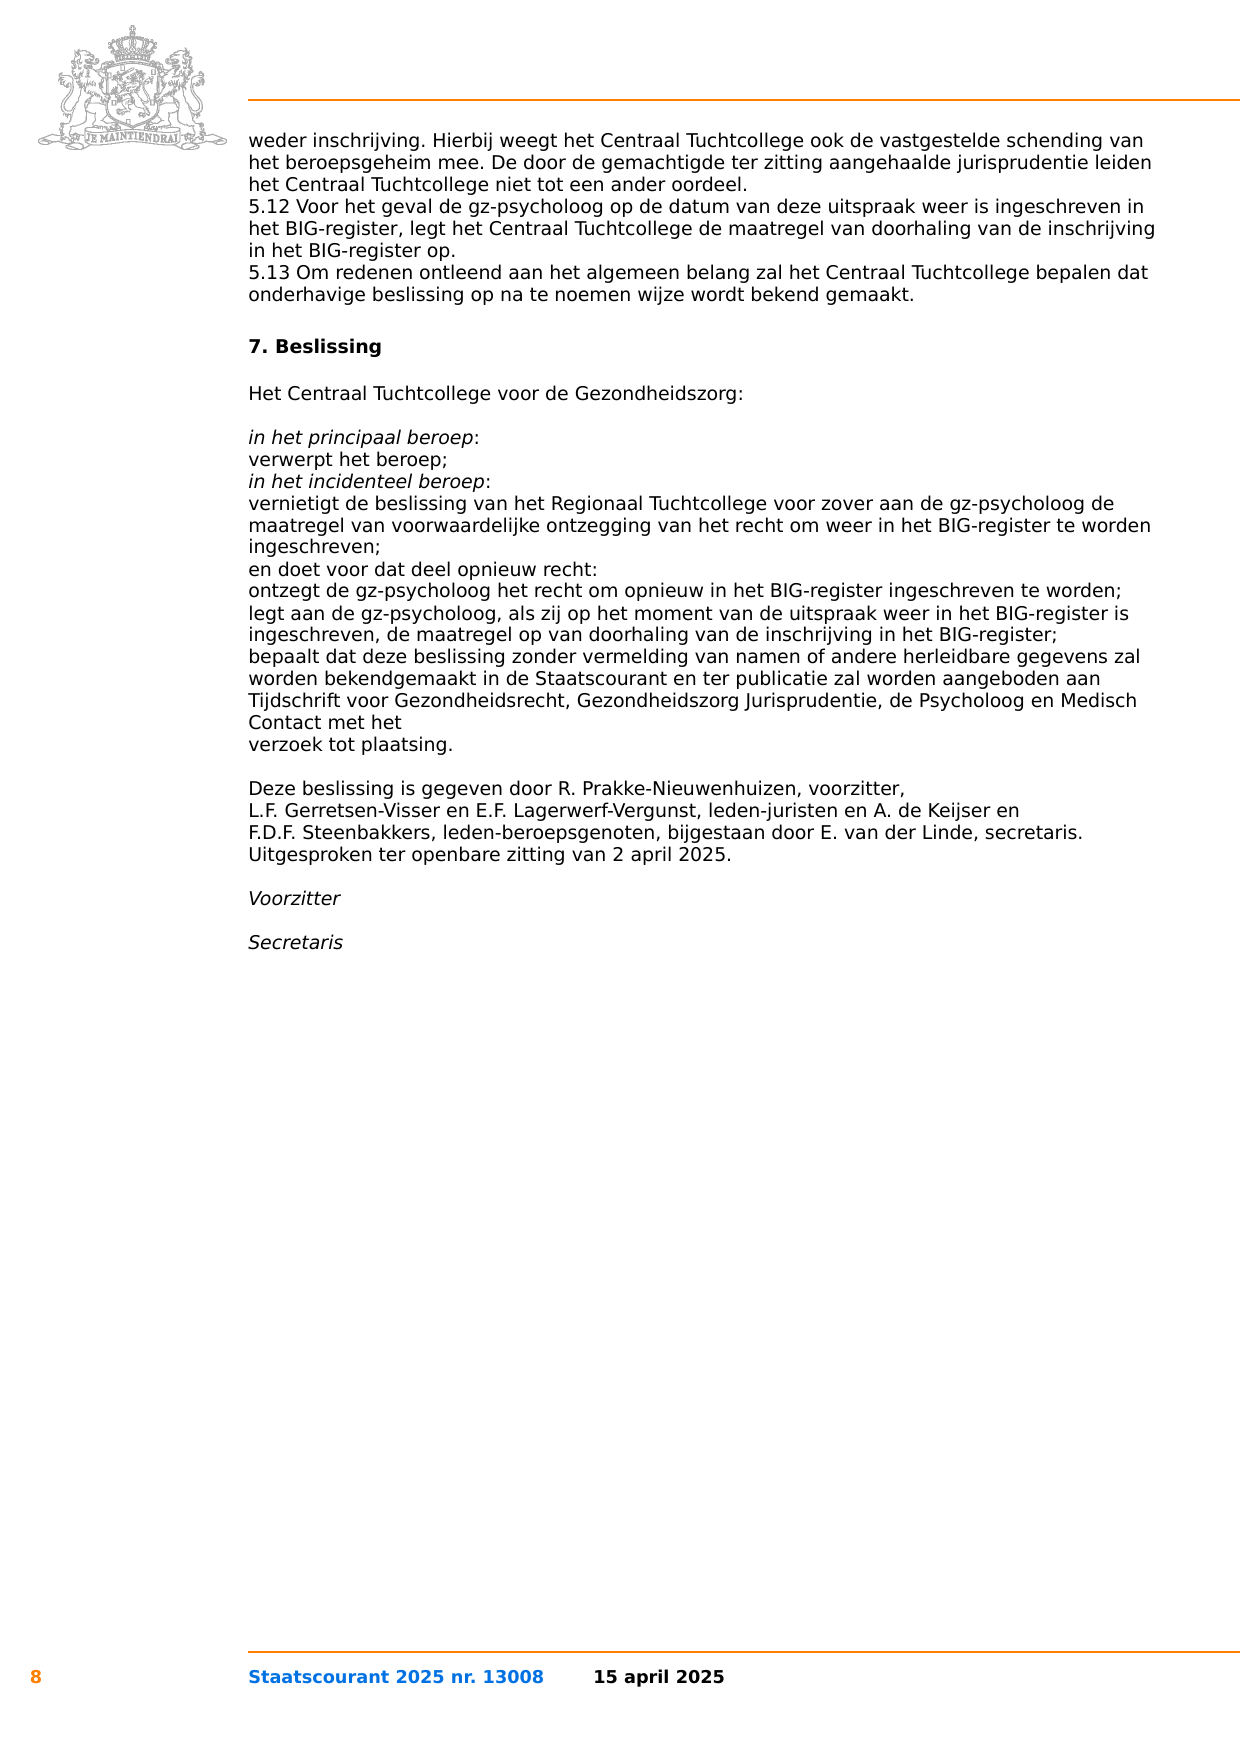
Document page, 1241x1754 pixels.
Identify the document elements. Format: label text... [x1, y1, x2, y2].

text weder inschrijving. Hierbij weegt het Centraal Tuchtcollege ook de vastgestelde schending van het beroepsgeheim mee. De door de gemachtigde ter zitting aangehaalde jurisprudentie leiden het Centraal Tuchtcollege niet tot een ander oordeel. [248, 130, 1163, 196]
text Secretaris [248, 932, 1163, 954]
text ontzegt de gz-psycholoog het recht om opnieuw in het BIG-register ingeschreven te worden; [248, 580, 1163, 602]
text legt aan de gz-psycholoog, als zij op het moment van de uitspraak weer in het BIG-register is ingeschreven, de maatregel op van doorhaling van de inschrijving in het BIG-register; [248, 602, 1163, 646]
text en doet voor dat deel opnieuw recht: [248, 558, 1163, 580]
text L.F. Gerretsen-Visser en E.F. Lagerwerf-Vergunst, leden-juristen en A. de Keijser en [248, 800, 1163, 822]
picture [38, 25, 227, 150]
subtitle 7. Beslissing [248, 336, 1163, 358]
text vernietigt de beslissing van het Regionaal Tuchtcollege voor zover aan de gz-psycholoog de maatregel van voorwaardelijke ontzegging van het recht om weer in het BIG-register te worden ingeschreven; [248, 492, 1163, 558]
text Deze beslissing is gegeven door R. Prakke-Nieuwenhuizen, voorzitter, [248, 778, 1163, 800]
text bepaalt dat deze beslissing zonder vermelding van namen of andere herleidbare gegevens zal worden bekendgemaakt in de Staatscourant en ter publicatie zal worden aangeboden aan Tijdschrift voor Gezondheidsrecht, Gezondheidszorg Jurisprudentie, de Psycholoog en Medisch Contact met het [248, 646, 1163, 734]
text in het incidenteel beroep: [248, 471, 1163, 492]
text verzoek tot plaatsing. [248, 734, 1163, 756]
text Voorzitter [248, 888, 1163, 910]
text 5.13 Om redenen ontleend aan het algemeen belang zal het Centraal Tuchtcollege bepalen dat onderhavige beslissing op na te noemen wijze wordt bekend gemaakt. [248, 262, 1163, 306]
text verwerpt het beroep; [248, 448, 1163, 471]
text F.D.F. Steenbakkers, leden-beroepsgenoten, bijgestaan door E. van der Linde, secretaris. [248, 822, 1163, 844]
text 5.12 Voor het geval de gz-psycholoog op de datum van deze uitspraak weer is ingeschreven in het BIG-register, legt het Centraal Tuchtcollege de maatregel van doorhaling van de inschrijving in het BIG-register op. [248, 196, 1163, 262]
text Het Centraal Tuchtcollege voor de Gezondheidszorg: [248, 383, 1163, 405]
text Uitgesproken ter openbare zitting van 2 april 2025. [248, 844, 1163, 866]
text in het principaal beroep: [248, 427, 1163, 448]
